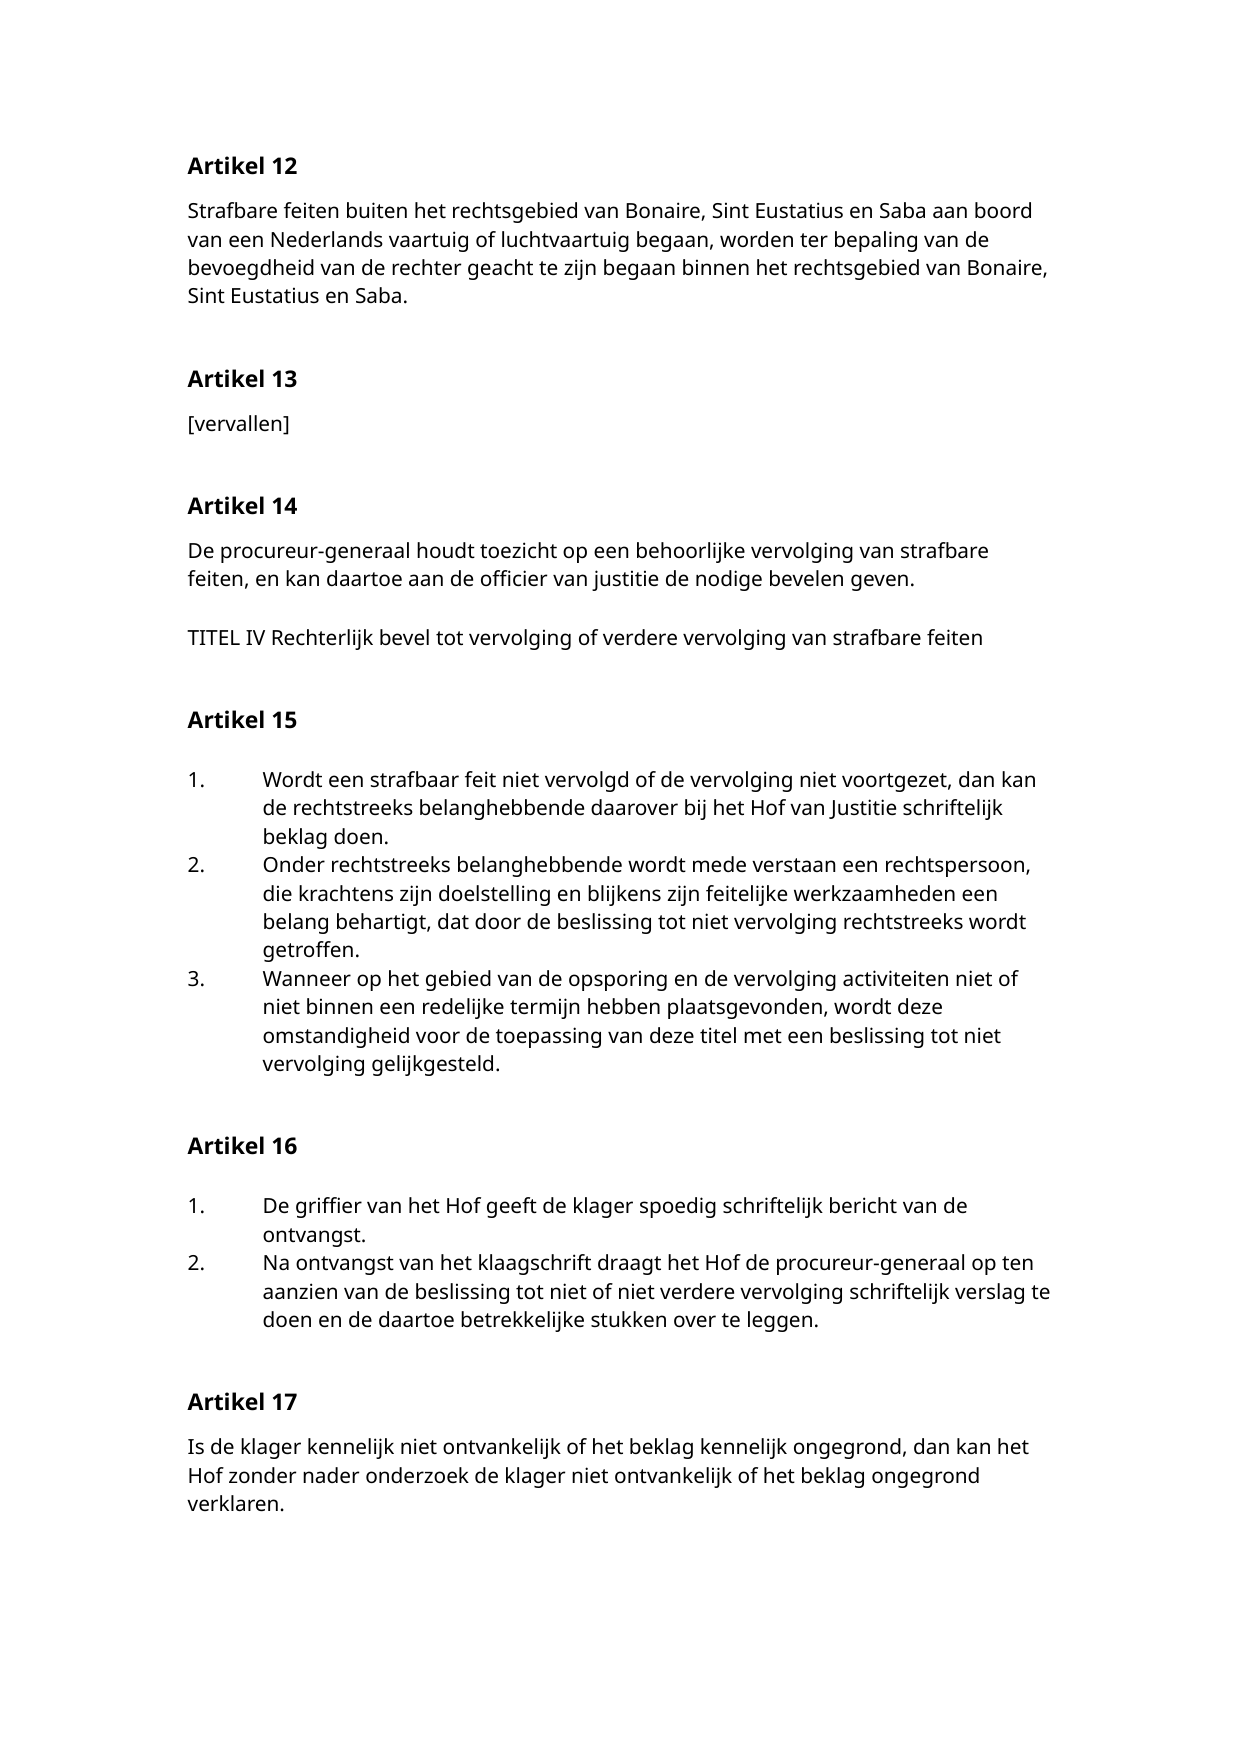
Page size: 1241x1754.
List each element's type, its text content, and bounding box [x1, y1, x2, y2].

subtitle Artikel 14 [187, 490, 1053, 521]
subtitle Artikel 15 [187, 704, 1053, 735]
subtitle Artikel 16 [187, 1130, 1053, 1162]
subtitle Artikel 13 [187, 362, 1053, 394]
text [vervallen] [187, 409, 1053, 437]
text Strafbare feiten buiten het rechtsgebied van Bonaire, Sint Eustatius en Saba aan boord van een Nederlands vaartuig of luchtvaartuig begaan, worden ter bepaling van de bevoegdheid van de rechter geacht te zijn begaan binnen het rechtsgebied van Bonaire, Sint Eustatius en Saba. [187, 196, 1053, 310]
list Wordt een strafbaar feit niet vervolgd of de vervolging niet voortgezet, dan kan de rechtstreeks belanghebbende daarover bij het Hof van Justitie schriftelijk beklag doen. [187, 765, 1053, 850]
list Onder rechtstreeks belanghebbende wordt mede verstaan een rechtspersoon, die krachtens zijn doelstelling en blijkens zijn feitelijke werkzaamheden een belang behartigt, dat door de beslissing tot niet vervolging rechtstreeks wordt getroffen. [187, 850, 1053, 964]
text De procureur-generaal houdt toezicht op een behoorlijke vervolging van strafbare feiten, en kan daartoe aan de officier van justitie de nodige bevelen geven. [187, 536, 1053, 593]
subtitle Artikel 17 [187, 1386, 1053, 1417]
subtitle Artikel 12 [187, 150, 1053, 181]
list De griffier van het Hof geeft de klager spoedig schriftelijk bericht van de ontvangst. [187, 1192, 1053, 1248]
list Wanneer op het gebied van de opsporing en de vervolging activiteiten niet of niet binnen een redelijke termijn hebben plaatsgevonden, wordt deze omstandigheid voor de toepassing van deze titel met een beslissing tot niet vervolging gelijkgesteld. [187, 964, 1053, 1078]
subtitle TITEL IV Rechterlijk bevel tot vervolging of verdere vervolging van strafbare feiten [187, 623, 1053, 651]
list Na ontvangst van het klaagschrift draagt het Hof de procureur-generaal op ten aanzien van de beslissing tot niet of niet verdere vervolging schriftelijk verslag te doen en de daartoe betrekkelijke stukken over te leggen. [187, 1248, 1053, 1334]
text Is de klager kennelijk niet ontvankelijk of het beklag kennelijk ongegrond, dan kan het Hof zonder nader onderzoek de klager niet ontvankelijk of het beklag ongegrond verklaren. [187, 1432, 1053, 1518]
